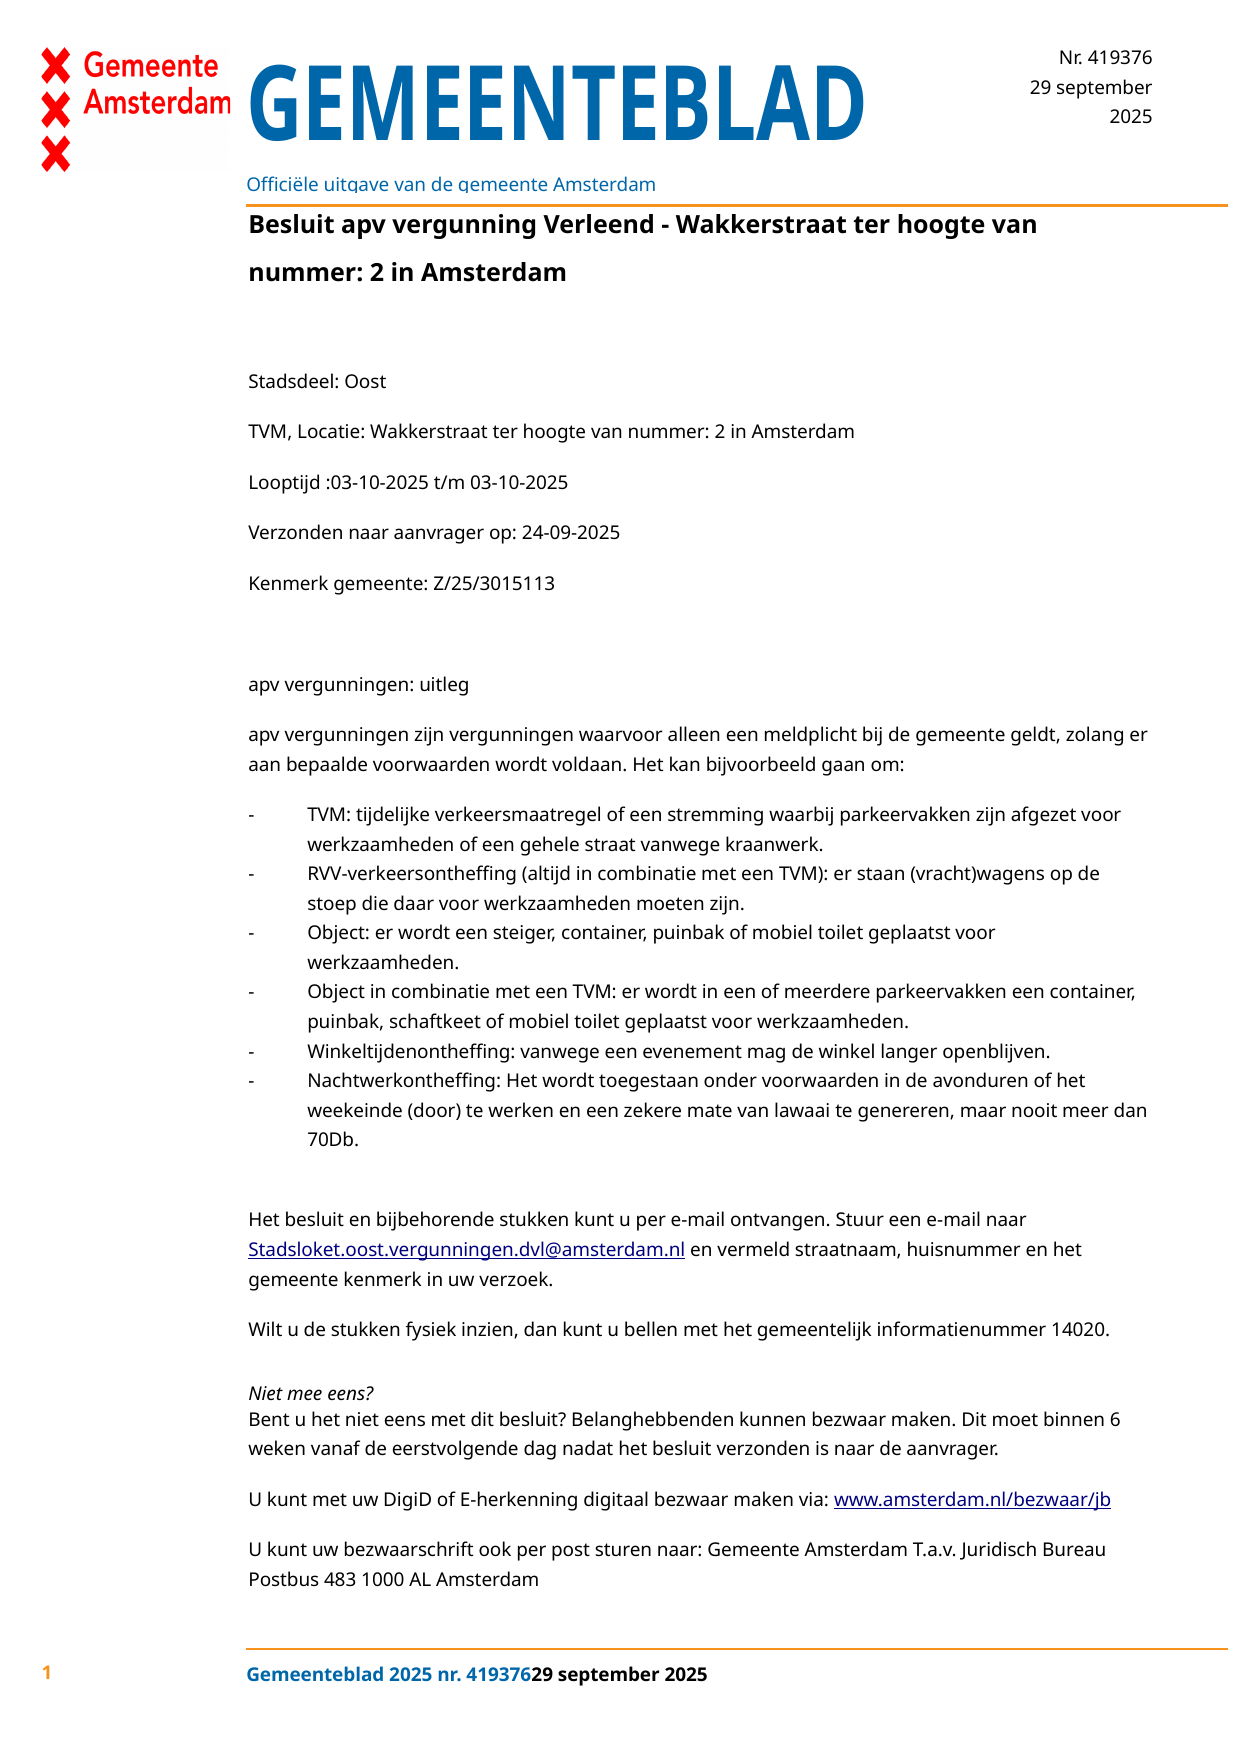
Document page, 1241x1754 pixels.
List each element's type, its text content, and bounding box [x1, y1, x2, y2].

list RVV-verkeersontheffing (altijd in combinatie met een TVM): er staan (vracht)wagens op de stoep die daar voor werkzaamheden moeten zijn. [248, 860, 1152, 916]
text Besluit apv vergunning Verleend - Wakkerstraat ter hoogte van nummer: 2 in Amsterdam [248, 207, 1152, 288]
picture [41, 47, 231, 172]
list Object: er wordt een steiger, container, puinbak of mobiel toilet geplaatst voor werkzaamheden. [248, 919, 1152, 975]
text Stadsdeel: Oost [248, 368, 1152, 394]
text Verzonden naar aanvrager op: 24-09-2025 [248, 519, 1152, 545]
text Niet mee eens? [248, 1380, 1152, 1406]
text U kunt met uw DigiD of E-herkenning digitaal bezwaar maken via: www.amsterdam.nl/bezwaar/jb [248, 1486, 1152, 1512]
text Wilt u de stukken fysiek inzien, dan kunt u bellen met het gemeentelijk informatienummer 14020. [248, 1316, 1152, 1342]
list Object in combinatie met een TVM: er wordt in een of meerdere parkeervakken een container, puinbak, schaftkeet of mobiel toilet geplaatst voor werkzaamheden. [248, 979, 1152, 1034]
text Kenmerk gemeente: Z/25/3015113 [248, 570, 1152, 596]
list Nachtwerkontheffing: Het wordt toegestaan onder voorwaarden in de avonduren of het weekeinde (door) te werken en een zekere mate van lawaai te genereren, maar nooit meer dan 70Db. [248, 1067, 1152, 1152]
text Looptijd :03-10-2025 t/m 03-10-2025 [248, 469, 1152, 495]
text apv vergunningen: uitleg [248, 671, 1152, 697]
list Winkeltijdenontheffing: vanwege een evenement mag de winkel langer openblijven. [248, 1038, 1152, 1064]
text U kunt uw bezwaarschrift ook per post sturen naar: Gemeente Amsterdam T.a.v. Juridisch Bureau Postbus 483 1000 AL Amsterdam [248, 1536, 1152, 1592]
text Bent u het niet eens met dit besluit? Belanghebbenden kunnen bezwaar maken. Dit moet binnen 6 weken vanaf de eerstvolgende dag nadat het besluit verzonden is naar de aanvrager. [248, 1406, 1152, 1461]
text apv vergunningen zijn vergunningen waarvoor alleen een meldplicht bij de gemeente geldt, zolang er aan bepaalde voorwaarden wordt voldaan. Het kan bijvoorbeeld gaan om: [248, 721, 1152, 777]
list TVM: tijdelijke verkeersmaatregel of een stremming waarbij parkeervakken zijn afgezet voor werkzaamheden of een gehele straat vanwege kraanwerk. [248, 801, 1152, 857]
text TVM, Locatie: Wakkerstraat ter hoogte van nummer: 2 in Amsterdam [248, 419, 1152, 444]
text Het besluit en bijbehorende stukken kunt u per e-mail ontvangen. Stuur een e-mail naar Stadsloket.oost.vergunningen.dvl@amsterdam.nl en vermeld straatnaam, huisnummer en het gemeente kenmerk in uw verzoek. [248, 1207, 1152, 1292]
